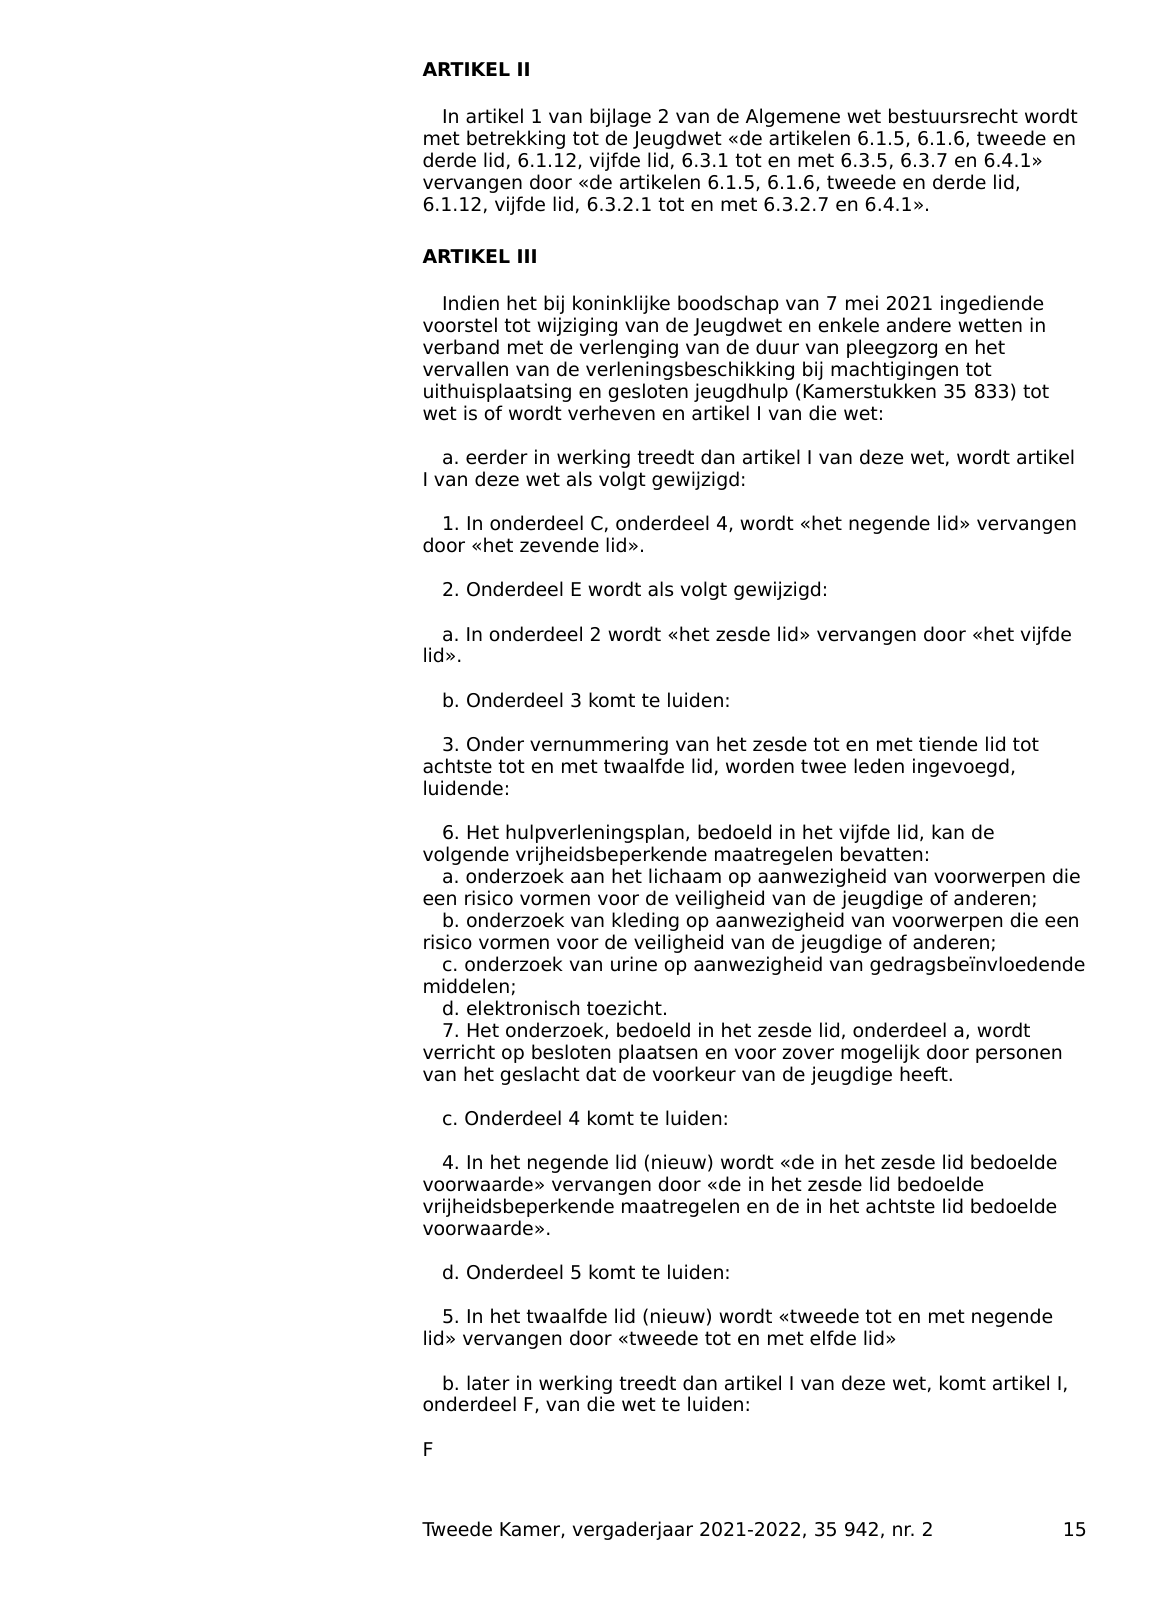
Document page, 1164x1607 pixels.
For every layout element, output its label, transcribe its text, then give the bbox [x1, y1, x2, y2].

text a. onderzoek aan het lichaam op aanwezigheid van voorwerpen die een risico vormen voor de veiligheid van de jeugdige of anderen; [422, 866, 1087, 910]
text b. onderzoek van kleding op aanwezigheid van voorwerpen die een risico vormen voor de veiligheid van de jeugdige of anderen; [422, 910, 1087, 954]
text d. Onderdeel 5 komt te luiden: [422, 1262, 1087, 1284]
text a. eerder in werking treedt dan artikel I van deze wet, wordt artikel I van deze wet als volgt gewijzigd: [422, 447, 1087, 491]
text Indien het bij koninklijke boodschap van 7 mei 2021 ingediende voorstel tot wijziging van de Jeugdwet en enkele andere wetten in verband met de verlenging van de duur van pleegzorg en het vervallen van de verleningsbeschikking bij machtigingen tot uithuisplaatsing en gesloten jeugdhulp (Kamerstukken 35 833) tot wet is of wordt verheven en artikel I van die wet: [422, 293, 1087, 425]
text 3. Onder vernummering van het zesde tot en met tiende lid tot achtste tot en met twaalfde lid, worden twee leden ingevoegd, luidende: [422, 734, 1087, 800]
text a. In onderdeel 2 wordt «het zesde lid» vervangen door «het vijfde lid». [422, 623, 1087, 667]
text c. onderzoek van urine op aanwezigheid van gedragsbeïnvloedende middelen; [422, 954, 1087, 998]
subtitle ARTIKEL III [422, 246, 1087, 268]
text F [422, 1438, 1087, 1461]
text 1. In onderdeel C, onderdeel 4, wordt «het negende lid» vervangen door «het zevende lid». [422, 513, 1087, 557]
text 5. In het twaalfde lid (nieuw) wordt «tweede tot en met negende lid» vervangen door «tweede tot en met elfde lid» [422, 1306, 1087, 1350]
text c. Onderdeel 4 komt te luiden: [422, 1108, 1087, 1130]
text 6. Het hulpverleningsplan, bedoeld in het vijfde lid, kan de volgende vrijheidsbeperkende maatregelen bevatten: [422, 822, 1087, 866]
text 2. Onderdeel E wordt als volgt gewijzigd: [422, 579, 1087, 601]
text In artikel 1 van bijlage 2 van de Algemene wet bestuursrecht wordt met betrekking tot de Jeugdwet «de artikelen 6.1.5, 6.1.6, tweede en derde lid, 6.1.12, vijfde lid, 6.3.1 tot en met 6.3.5, 6.3.7 en 6.4.1» vervangen door «de artikelen 6.1.5, 6.1.6, tweede en derde lid, 6.1.12, vijfde lid, 6.3.2.1 tot en met 6.3.2.7 en 6.4.1». [422, 106, 1087, 216]
text d. elektronisch toezicht. [422, 998, 1087, 1020]
text b. later in werking treedt dan artikel I van deze wet, komt artikel I, onderdeel F, van die wet te luiden: [422, 1372, 1087, 1416]
text 7. Het onderzoek, bedoeld in het zesde lid, onderdeel a, wordt verricht op besloten plaatsen en voor zover mogelijk door personen van het geslacht dat de voorkeur van de jeugdige heeft. [422, 1020, 1087, 1086]
text b. Onderdeel 3 komt te luiden: [422, 689, 1087, 712]
subtitle ARTIKEL II [422, 59, 1087, 81]
text 4. In het negende lid (nieuw) wordt «de in het zesde lid bedoelde voorwaarde» vervangen door «de in het zesde lid bedoelde vrijheidsbeperkende maatregelen en de in het achtste lid bedoelde voorwaarde». [422, 1152, 1087, 1240]
